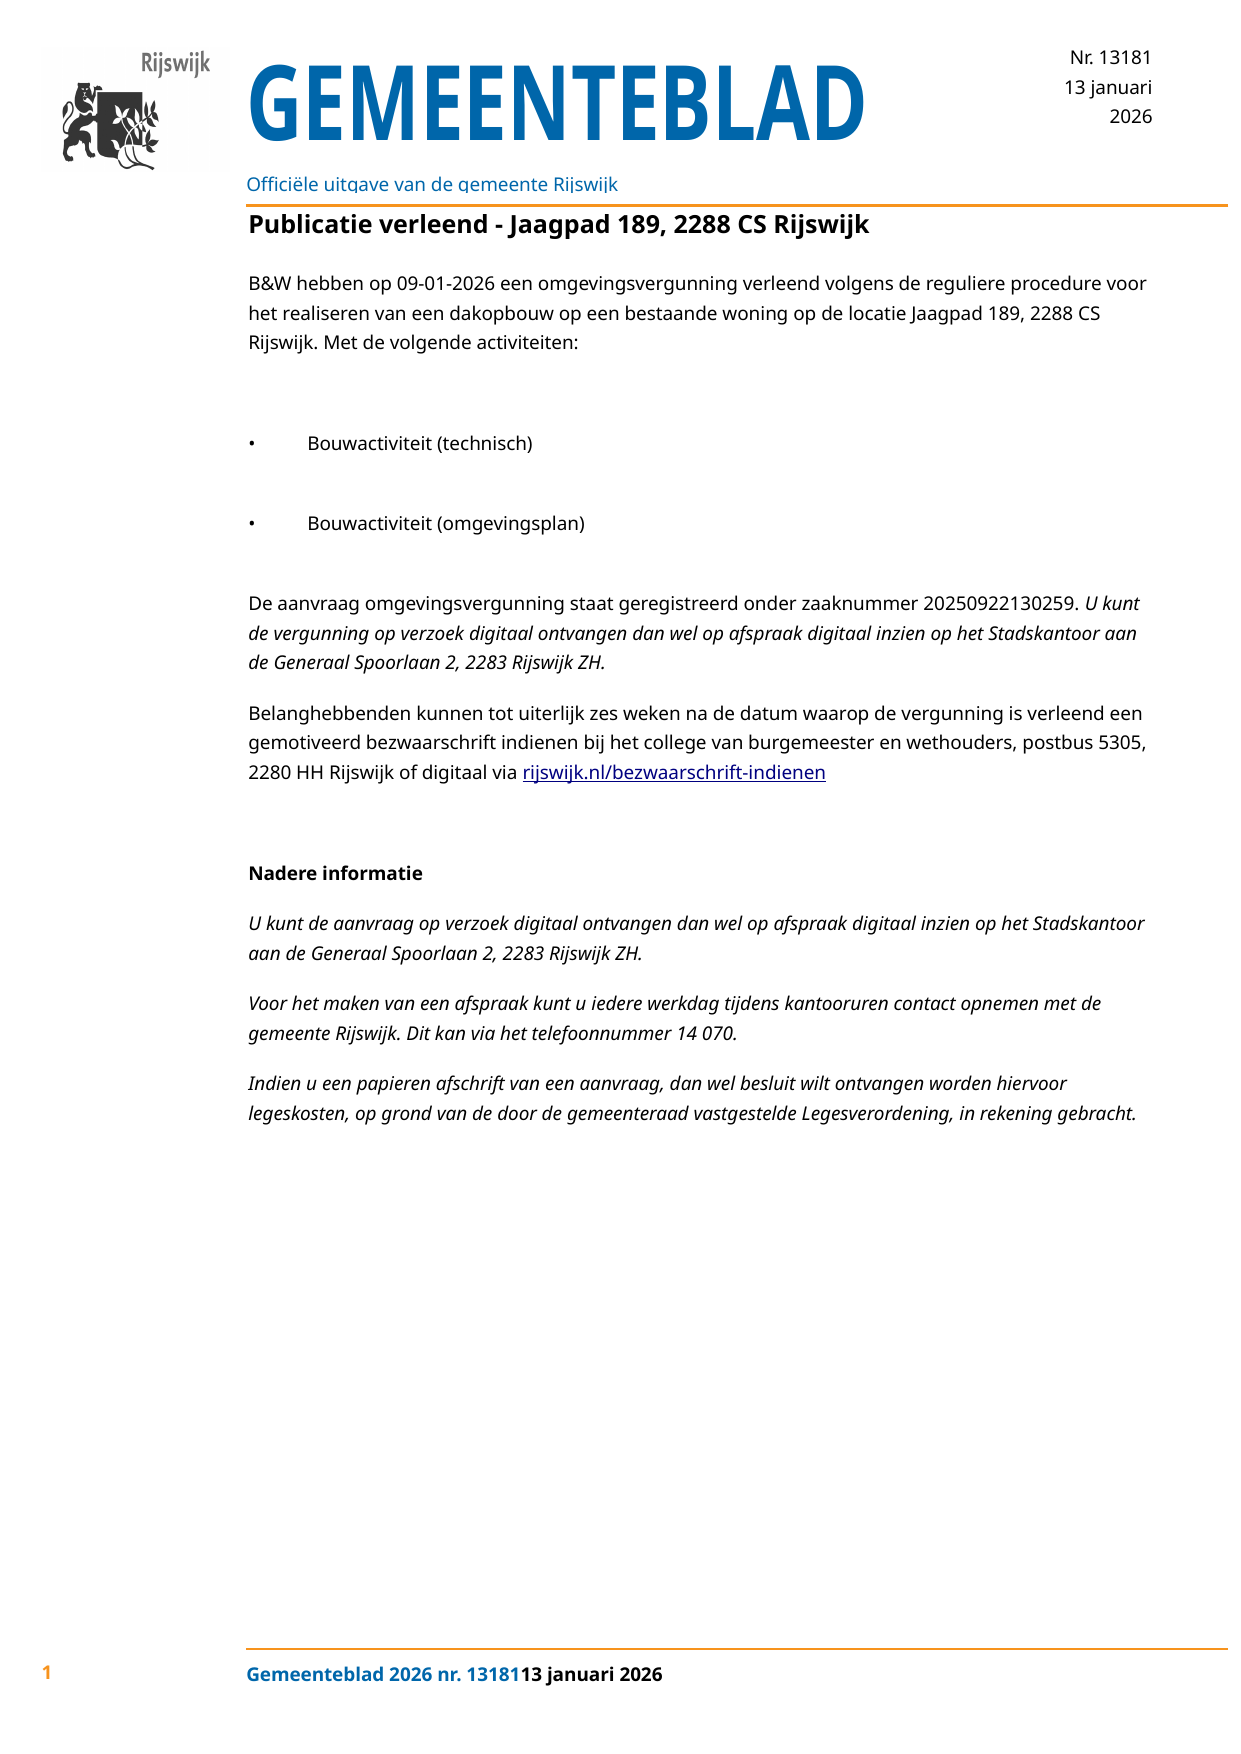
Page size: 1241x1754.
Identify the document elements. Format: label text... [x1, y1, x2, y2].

text De aanvraag omgevingsvergunning staat geregistreerd onder zaaknummer 20250922130259. U kunt de vergunning op verzoek digitaal ontvangen dan wel op afspraak digitaal inzien op het Stadskantoor aan de Generaal Spoorlaan 2, 2283 Rijswijk ZH. [248, 590, 1152, 675]
picture [41, 47, 231, 172]
text Publicatie verleend - Jaagpad 189, 2288 CS Rijswijk [248, 207, 1152, 241]
text Indien u een papieren afschrift van een aanvraag, dan wel besluit wilt ontvangen worden hiervoor legeskosten, op grond van de door de gemeenteraad vastgestelde Legesverordening, in rekening gebracht. [248, 1070, 1152, 1126]
text Belanghebbenden kunnen tot uiterlijk zes weken na de datum waarop de vergunning is verleend een gemotiveerd bezwaarschrift indienen bij het college van burgemeester en wethouders, postbus 5305, 2280 HH Rijswijk of digitaal via rijswijk.nl/bezwaarschrift-indienen [248, 700, 1152, 785]
list Bouwactiviteit (technisch) [248, 430, 1152, 456]
text B&W hebben op 09-01-2026 een omgevingsvergunning verleend volgens de reguliere procedure voor het realiseren van een dakopbouw op een bestaande woning op de locatie Jaagpad 189, 2288 CS Rijswijk. Met de volgende activiteiten: [248, 270, 1152, 355]
list Bouwactiviteit (omgevingsplan) [248, 510, 1152, 536]
text U kunt de aanvraag op verzoek digitaal ontvangen dan wel op afspraak digitaal inzien op het Stadskantoor aan de Generaal Spoorlaan 2, 2283 Rijswijk ZH. [248, 910, 1152, 966]
text Nadere informatie [248, 860, 1152, 886]
text Voor het maken van een afspraak kunt u iedere werkdag tijdens kantooruren contact opnemen met de gemeente Rijswijk. Dit kan via het telefoonnummer 14 070. [248, 990, 1152, 1046]
